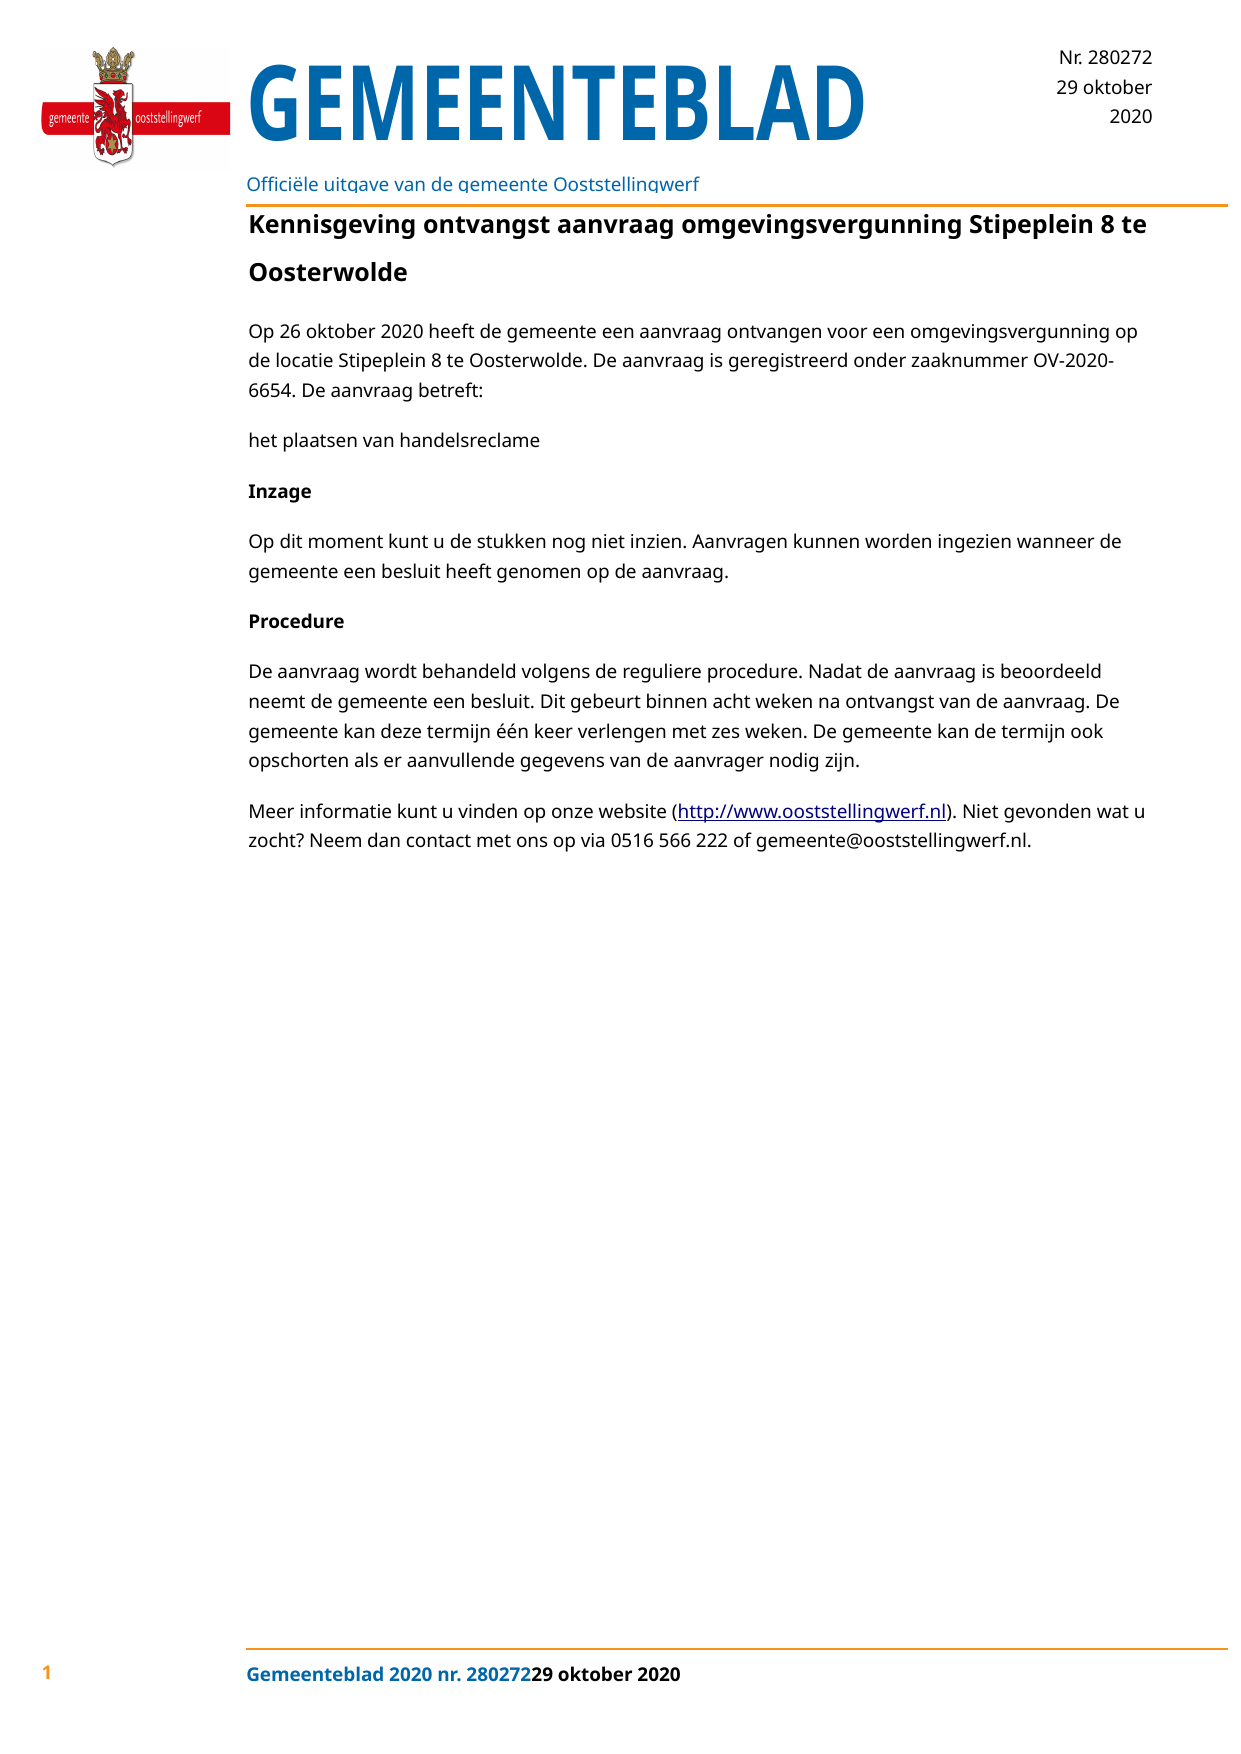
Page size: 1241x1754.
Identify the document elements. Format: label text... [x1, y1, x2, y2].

text De aanvraag wordt behandeld volgens de reguliere procedure. Nadat de aanvraag is beoordeeld neemt de gemeente een besluit. Dit gebeurt binnen acht weken na ontvangst van de aanvraag. De gemeente kan deze termijn één keer verlengen met zes weken. De gemeente kan de termijn ook opschorten als er aanvullende gegevens van de aanvrager nodig zijn. [248, 659, 1152, 773]
picture [41, 47, 231, 172]
text het plaatsen van handelsreclame [248, 427, 1152, 453]
text Meer informatie kunt u vinden op onze website (http://www.ooststellingwerf.nl). Niet gevonden wat u zocht? Neem dan contact met ons op via 0516 566 222 of gemeente@ooststellingwerf.nl. [248, 798, 1152, 853]
text Kennisgeving ontvangst aanvraag omgevingsvergunning Stipeplein 8 te Oosterwolde [248, 207, 1152, 288]
text Op 26 oktober 2020 heeft de gemeente een aanvraag ontvangen voor een omgevingsvergunning op de locatie Stipeplein 8 te Oosterwolde. De aanvraag is geregistreerd onder zaaknummer OV-2020-6654. De aanvraag betreft: [248, 318, 1152, 403]
text Op dit moment kunt u de stukken nog niet inzien. Aanvragen kunnen worden ingezien wanneer de gemeente een besluit heeft genomen op de aanvraag. [248, 528, 1152, 584]
text Procedure [248, 608, 1152, 634]
text Inzage [248, 478, 1152, 504]
